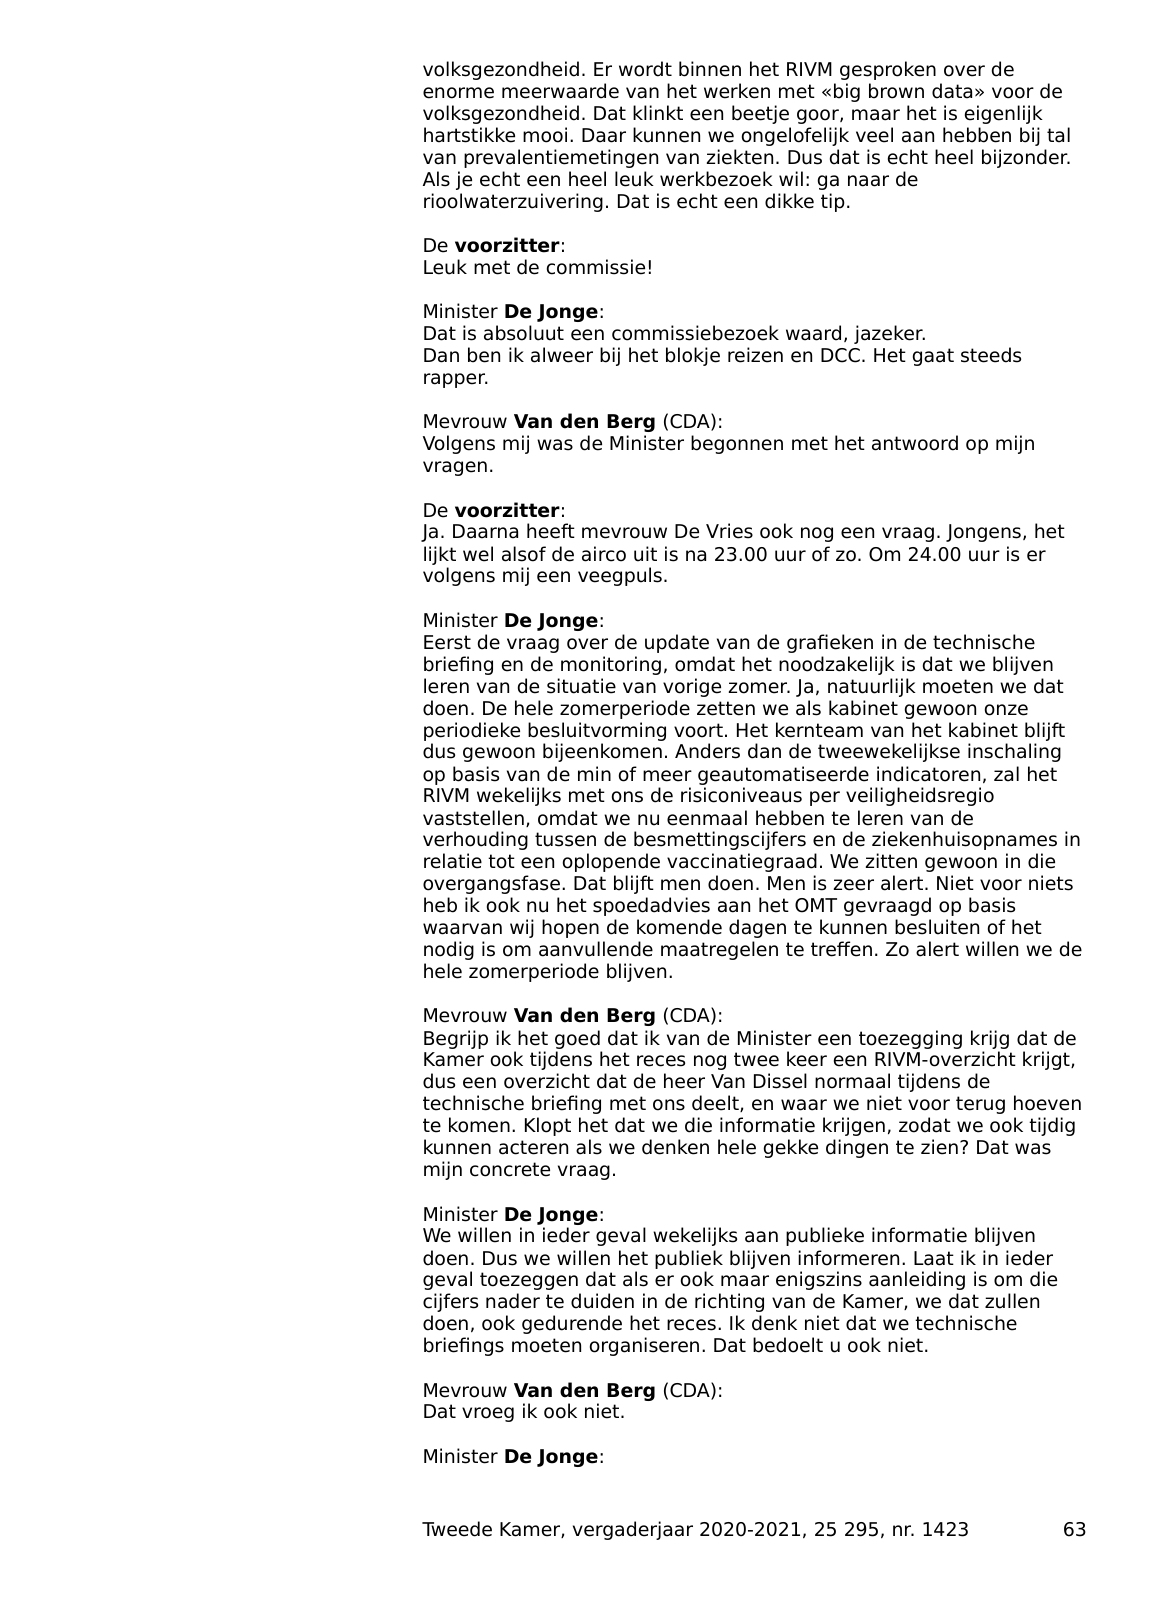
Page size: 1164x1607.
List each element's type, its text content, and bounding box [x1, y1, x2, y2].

text Dat is absoluut een commissiebezoek waard, jazeker. [422, 323, 1087, 345]
text Mevrouw Van den Berg (CDA): [422, 411, 1087, 433]
text Minister De Jonge: [422, 301, 1087, 323]
text Minister De Jonge: [422, 1446, 1087, 1468]
text De voorzitter: [422, 235, 1087, 257]
text Eerst de vraag over de update van de grafieken in de technische briefing en de monitoring, omdat het noodzakelijk is dat we blijven leren van de situatie van vorige zomer. Ja, natuurlijk moeten we dat doen. De hele zomerperiode zetten we als kabinet gewoon onze periodieke besluitvorming voort. Het kernteam van het kabinet blijft dus gewoon bijeenkomen. Anders dan de tweewekelijkse inschaling op basis van de min of meer geautomatiseerde indicatoren, zal het RIVM wekelijks met ons de risiconiveaus per veiligheidsregio vaststellen, omdat we nu eenmaal hebben te leren van de verhouding tussen de besmettingscijfers en de ziekenhuisopnames in relatie tot een oplopende vaccinatiegraad. We zitten gewoon in die overgangsfase. Dat blijft men doen. Men is zeer alert. Niet voor niets heb ik ook nu het spoedadvies aan het OMT gevraagd op basis waarvan wij hopen de komende dagen te kunnen besluiten of het nodig is om aanvullende maatregelen te treffen. Zo alert willen we de hele zomerperiode blijven. [422, 632, 1087, 983]
text De voorzitter: [422, 499, 1087, 521]
text We willen in ieder geval wekelijks aan publieke informatie blijven doen. Dus we willen het publiek blijven informeren. Laat ik in ieder geval toezeggen dat als er ook maar enigszins aanleiding is om die cijfers nader te duiden in de richting van de Kamer, we dat zullen doen, ook gedurende het reces. Ik denk niet dat we technische briefings moeten organiseren. Dat bedoelt u ook niet. [422, 1225, 1087, 1357]
text Dat vroeg ik ook niet. [422, 1401, 1087, 1423]
text Ja. Daarna heeft mevrouw De Vries ook nog een vraag. Jongens, het lijkt wel alsof de airco uit is na 23.00 uur of zo. Om 24.00 uur is er volgens mij een veegpuls. [422, 521, 1087, 587]
text Leuk met de commissie! [422, 257, 1087, 279]
text volksgezondheid. Er wordt binnen het RIVM gesproken over de enorme meerwaarde van het werken met «big brown data» voor de volksgezondheid. Dat klinkt een beetje goor, maar het is eigenlijk hartstikke mooi. Daar kunnen we ongelofelijk veel aan hebben bij tal van prevalentiemetingen van ziekten. Dus dat is echt heel bijzonder. Als je echt een heel leuk werkbezoek wil: ga naar de rioolwaterzuivering. Dat is echt een dikke tip. [422, 59, 1087, 213]
text Mevrouw Van den Berg (CDA): [422, 1379, 1087, 1401]
text Minister De Jonge: [422, 1203, 1087, 1225]
text Minister De Jonge: [422, 609, 1087, 632]
text Volgens mij was de Minister begonnen met het antwoord op mijn vragen. [422, 433, 1087, 477]
text Begrijp ik het goed dat ik van de Minister een toezegging krijg dat de Kamer ook tijdens het reces nog twee keer een RIVM-overzicht krijgt, dus een overzicht dat de heer Van Dissel normaal tijdens de technische briefing met ons deelt, en waar we niet voor terug hoeven te komen. Klopt het dat we die informatie krijgen, zodat we ook tijdig kunnen acteren als we denken hele gekke dingen te zien? Dat was mijn concrete vraag. [422, 1027, 1087, 1181]
text Dan ben ik alweer bij het blokje reizen en DCC. Het gaat steeds rapper. [422, 345, 1087, 389]
text Mevrouw Van den Berg (CDA): [422, 1005, 1087, 1027]
